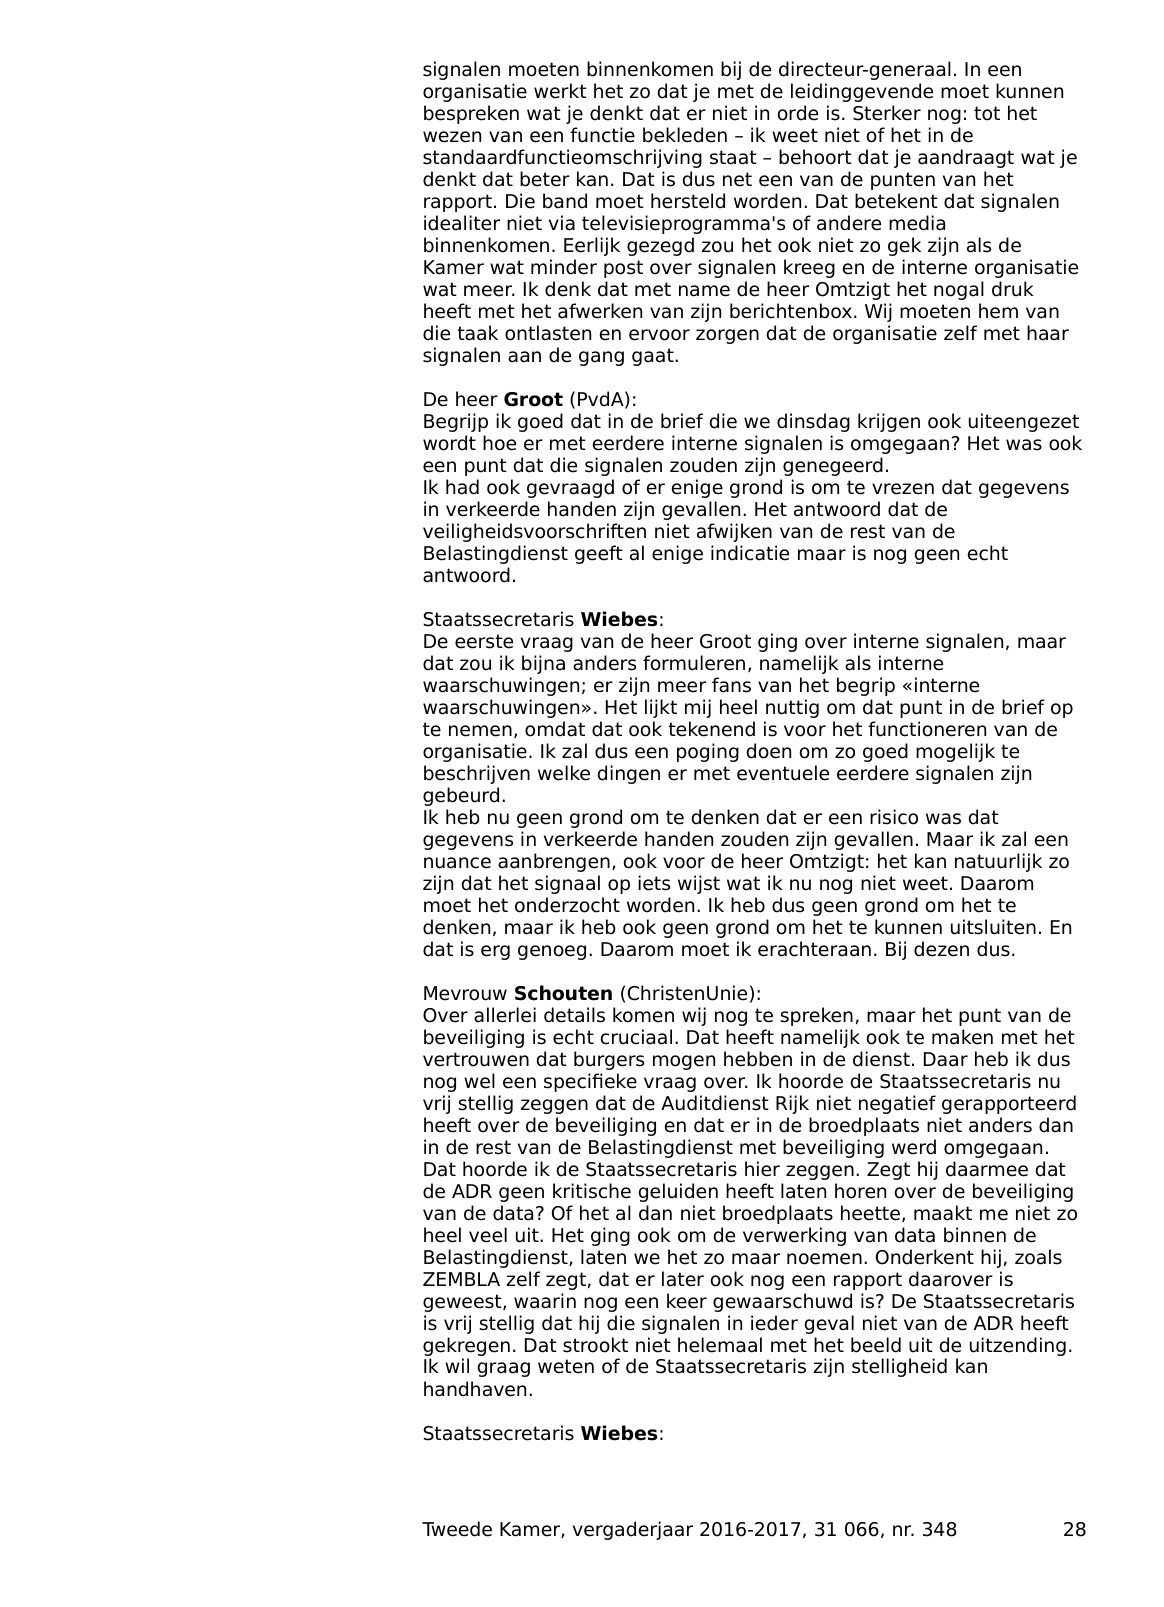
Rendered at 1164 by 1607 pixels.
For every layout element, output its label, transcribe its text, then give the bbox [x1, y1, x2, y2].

text De eerste vraag van de heer Groot ging over interne signalen, maar dat zou ik bijna anders formuleren, namelijk als interne waarschuwingen; er zijn meer fans van het begrip «interne waarschuwingen». Het lijkt mij heel nuttig om dat punt in de brief op te nemen, omdat dat ook tekenend is voor het functioneren van de organisatie. Ik zal dus een poging doen om zo goed mogelijk te beschrijven welke dingen er met eventuele eerdere signalen zijn gebeurd. [422, 631, 1087, 807]
text De heer Groot (PvdA): [422, 389, 1087, 411]
text Ik heb nu geen grond om te denken dat er een risico was dat gegevens in verkeerde handen zouden zijn gevallen. Maar ik zal een nuance aanbrengen, ook voor de heer Omtzigt: het kan natuurlijk zo zijn dat het signaal op iets wijst wat ik nu nog niet weet. Daarom moet het onderzocht worden. Ik heb dus geen grond om het te denken, maar ik heb ook geen grond om het te kunnen uitsluiten. En dat is erg genoeg. Daarom moet ik erachteraan. Bij dezen dus. [422, 807, 1087, 961]
text Begrijp ik goed dat in de brief die we dinsdag krijgen ook uiteengezet wordt hoe er met eerdere interne signalen is omgegaan? Het was ook een punt dat die signalen zouden zijn genegeerd. [422, 411, 1087, 477]
text Staatssecretaris Wiebes: [422, 609, 1087, 631]
text Over allerlei details komen wij nog te spreken, maar het punt van de beveiliging is echt cruciaal. Dat heeft namelijk ook te maken met het vertrouwen dat burgers mogen hebben in de dienst. Daar heb ik dus nog wel een specifieke vraag over. Ik hoorde de Staatssecretaris nu vrij stellig zeggen dat de Auditdienst Rijk niet negatief gerapporteerd heeft over de beveiliging en dat er in de broedplaats niet anders dan in de rest van de Belastingdienst met beveiliging werd omgegaan. Dat hoorde ik de Staatssecretaris hier zeggen. Zegt hij daarmee dat de ADR geen kritische geluiden heeft laten horen over de beveiliging van de data? Of het al dan niet broedplaats heette, maakt me niet zo heel veel uit. Het ging ook om de verwerking van data binnen de Belastingdienst, laten we het zo maar noemen. Onderkent hij, zoals ZEMBLA zelf zegt, dat er later ook nog een rapport daarover is geweest, waarin nog een keer gewaarschuwd is? De Staatssecretaris is vrij stellig dat hij die signalen in ieder geval niet van de ADR heeft gekregen. Dat strookt niet helemaal met het beeld uit de uitzending. Ik wil graag weten of de Staatssecretaris zijn stelligheid kan handhaven. [422, 1005, 1087, 1400]
text Ik had ook gevraagd of er enige grond is om te vrezen dat gegevens in verkeerde handen zijn gevallen. Het antwoord dat de veiligheidsvoorschriften niet afwijken van de rest van de Belastingdienst geeft al enige indicatie maar is nog geen echt antwoord. [422, 477, 1087, 587]
text signalen moeten binnenkomen bij de directeur-generaal. In een organisatie werkt het zo dat je met de leidinggevende moet kunnen bespreken wat je denkt dat er niet in orde is. Sterker nog: tot het wezen van een functie bekleden – ik weet niet of het in de standaardfunctieomschrijving staat – behoort dat je aandraagt wat je denkt dat beter kan. Dat is dus net een van de punten van het rapport. Die band moet hersteld worden. Dat betekent dat signalen idealiter niet via televisieprogramma's of andere media binnenkomen. Eerlijk gezegd zou het ook niet zo gek zijn als de Kamer wat minder post over signalen kreeg en de interne organisatie wat meer. Ik denk dat met name de heer Omtzigt het nogal druk heeft met het afwerken van zijn berichtenbox. Wij moeten hem van die taak ontlasten en ervoor zorgen dat de organisatie zelf met haar signalen aan de gang gaat. [422, 59, 1087, 367]
text Mevrouw Schouten (ChristenUnie): [422, 983, 1087, 1005]
text Staatssecretaris Wiebes: [422, 1423, 1087, 1444]
